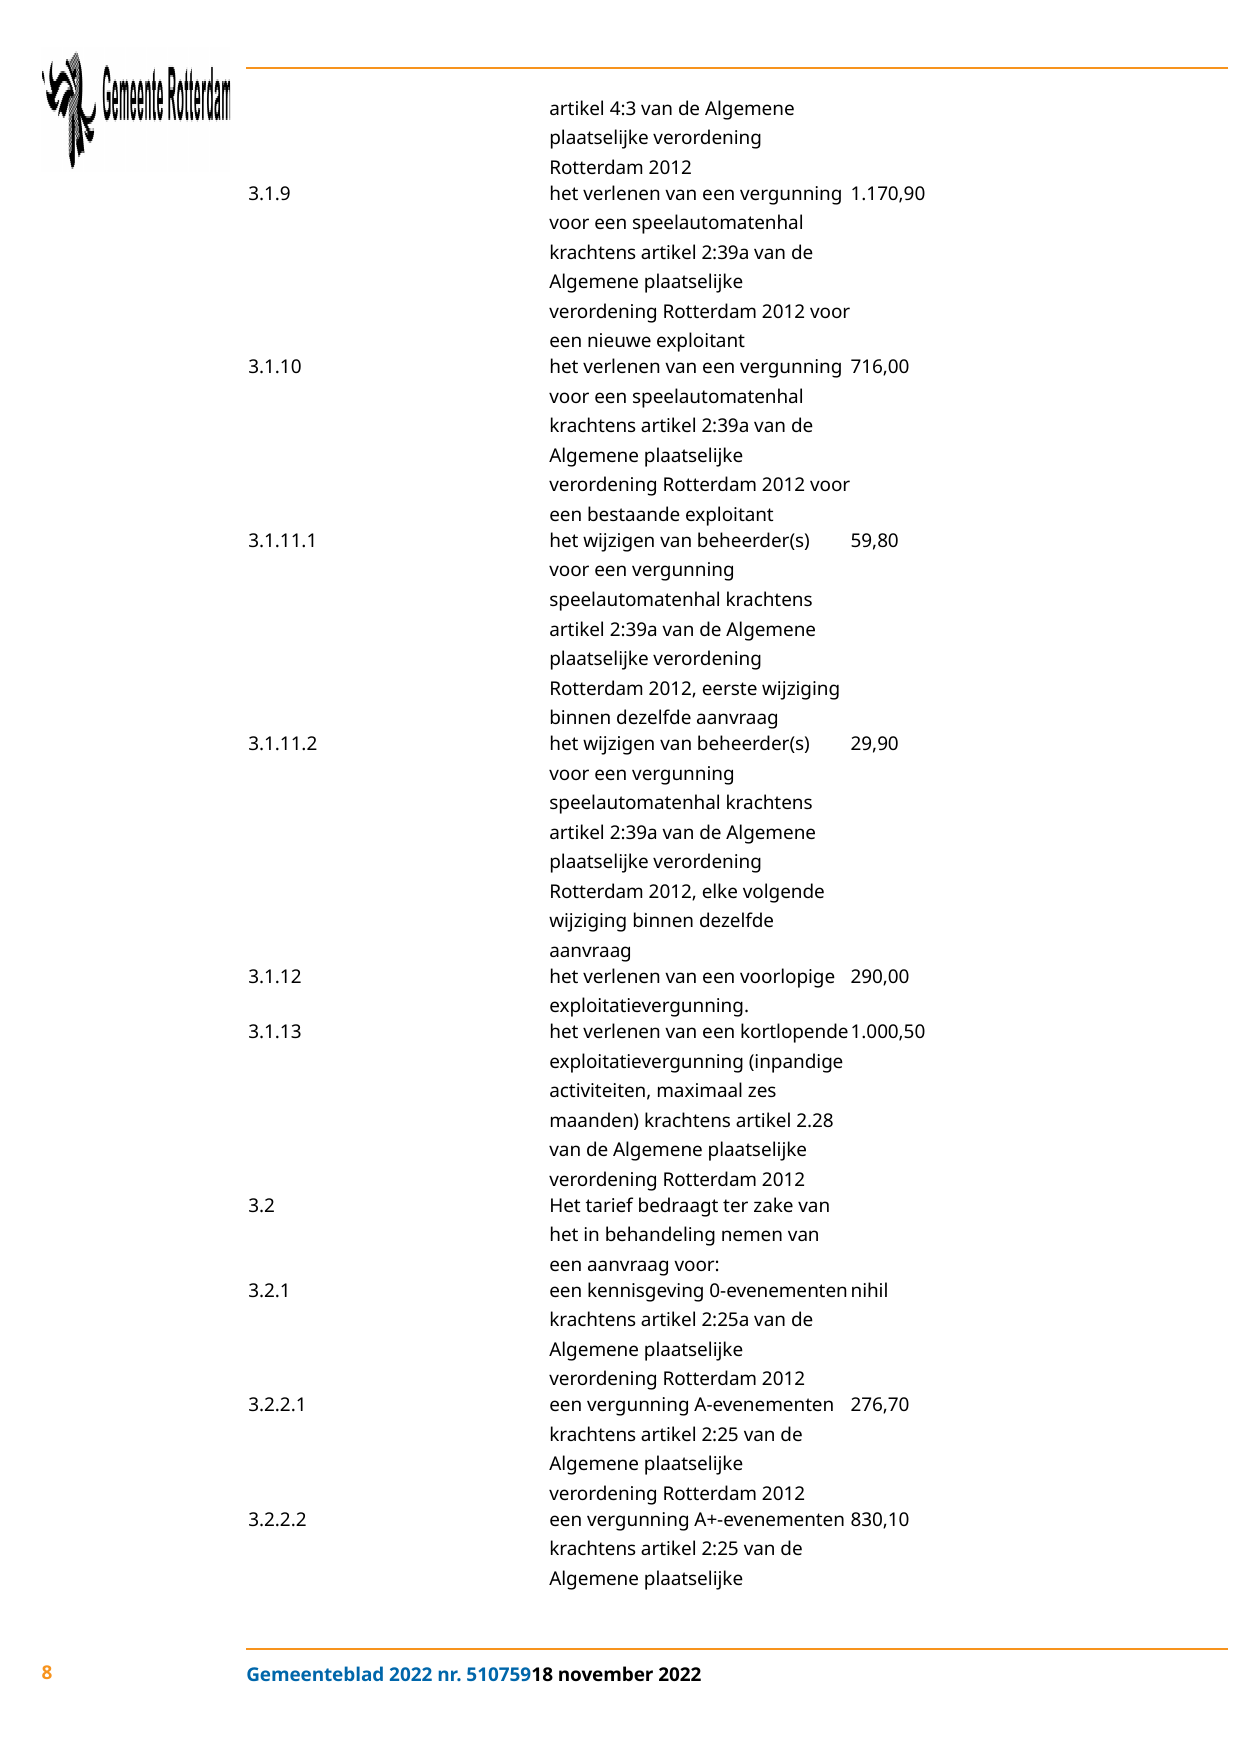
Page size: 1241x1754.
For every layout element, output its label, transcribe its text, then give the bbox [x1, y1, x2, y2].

table_cell nihil [850, 1277, 1152, 1391]
table_cell 3.1.13 [248, 1018, 549, 1192]
table_cell het wijzigen van beheerder(s) voor een vergunning speelautomatenhal krachtens artikel 2:39a van de Algemene plaatselijke verordening Rotterdam 2012, elke volgende wijziging binnen dezelfde aanvraag [549, 730, 850, 963]
table_cell 3.1.12 [248, 963, 549, 1018]
table_cell het verlenen van een voorlopige exploitatievergunning. [549, 963, 850, 1018]
table_cell 3.2.2.2 [248, 1506, 549, 1591]
table_cell een vergunning A-evenementen krachtens artikel 2:25 van de Algemene plaatselijke verordening Rotterdam 2012 [549, 1391, 850, 1506]
table_cell [850, 1192, 1152, 1277]
table_cell 3.1.9 [248, 180, 549, 353]
table_cell een kennisgeving 0-evenementen krachtens artikel 2:25a van de Algemene plaatselijke verordening Rotterdam 2012 [549, 1277, 850, 1391]
table_cell 59,80 [850, 527, 1152, 730]
table_cell 276,70 [850, 1391, 1152, 1506]
table_cell het verlenen van een kortlopende exploitatievergunning (inpandige activiteiten, maximaal zes maanden) krachtens artikel 2.28 van de Algemene plaatselijke verordening Rotterdam 2012 [549, 1018, 850, 1192]
table_cell [248, 95, 549, 180]
table_cell 3.2 [248, 1192, 549, 1277]
table_cell 29,90 [850, 730, 1152, 963]
table_cell het verlenen van een vergunning voor een speelautomatenhal krachtens artikel 2:39a van de Algemene plaatselijke verordening Rotterdam 2012 voor een bestaande exploitant [549, 353, 850, 527]
table_cell Het tarief bedraagt ter zake van het in behandeling nemen van een aanvraag voor: [549, 1192, 850, 1277]
table_cell 3.2.2.1 [248, 1391, 549, 1506]
table_cell 3.1.10 [248, 353, 549, 527]
table_cell een vergunning A+-evenementen krachtens artikel 2:25 van de Algemene plaatselijke [549, 1506, 850, 1591]
picture [41, 47, 231, 172]
table_cell [850, 95, 1152, 180]
table_cell het wijzigen van beheerder(s) voor een vergunning speelautomatenhal krachtens artikel 2:39a van de Algemene plaatselijke verordening Rotterdam 2012, eerste wijziging binnen dezelfde aanvraag [549, 527, 850, 730]
table_cell 3.2.1 [248, 1277, 549, 1391]
table_cell 1.000,50 [850, 1018, 1152, 1192]
table_cell 290,00 [850, 963, 1152, 1018]
table_cell artikel 4:3 van de Algemene plaatselijke verordening Rotterdam 2012 [549, 95, 850, 180]
table_cell 3.1.11.1 [248, 527, 549, 730]
table_cell het verlenen van een vergunning voor een speelautomatenhal krachtens artikel 2:39a van de Algemene plaatselijke verordening Rotterdam 2012 voor een nieuwe exploitant [549, 180, 850, 353]
table_cell 716,00 [850, 353, 1152, 527]
table_cell 1.170,90 [850, 180, 1152, 353]
table_cell 830,10 [850, 1506, 1152, 1591]
table_cell 3.1.11.2 [248, 730, 549, 963]
